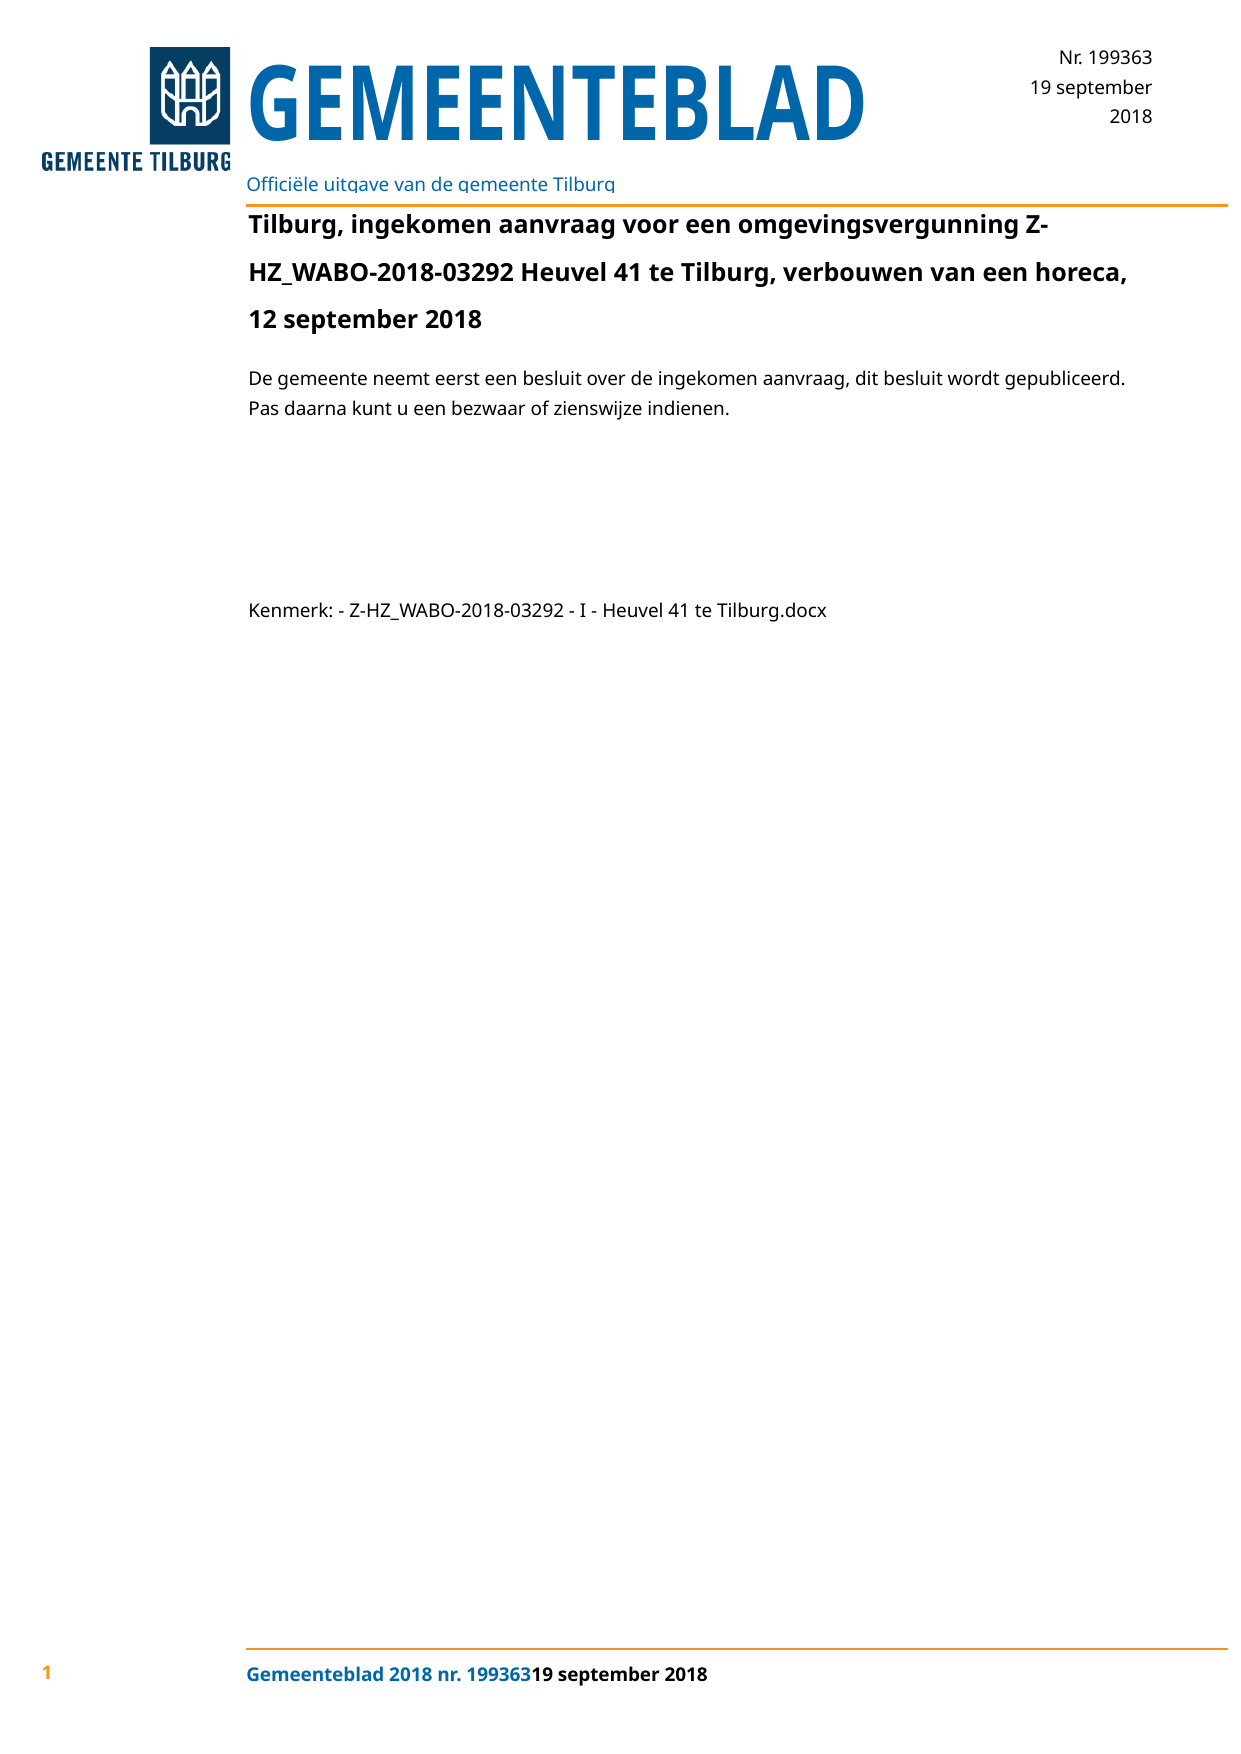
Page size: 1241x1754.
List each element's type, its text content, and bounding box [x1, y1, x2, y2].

text De gemeente neemt eerst een besluit over de ingekomen aanvraag, dit besluit wordt gepubliceerd. Pas daarna kunt u een bezwaar of zienswijze indienen. [248, 366, 1152, 421]
text Kenmerk: - Z-HZ_WABO-2018-03292 - I - Heuvel 41 te Tilburg.docx [248, 597, 1152, 622]
picture [41, 47, 231, 172]
text Tilburg, ingekomen aanvraag voor een omgevingsvergunning Z-HZ_WABO-2018-03292 Heuvel 41 te Tilburg, verbouwen van een horeca, 12 september 2018 [248, 207, 1152, 336]
